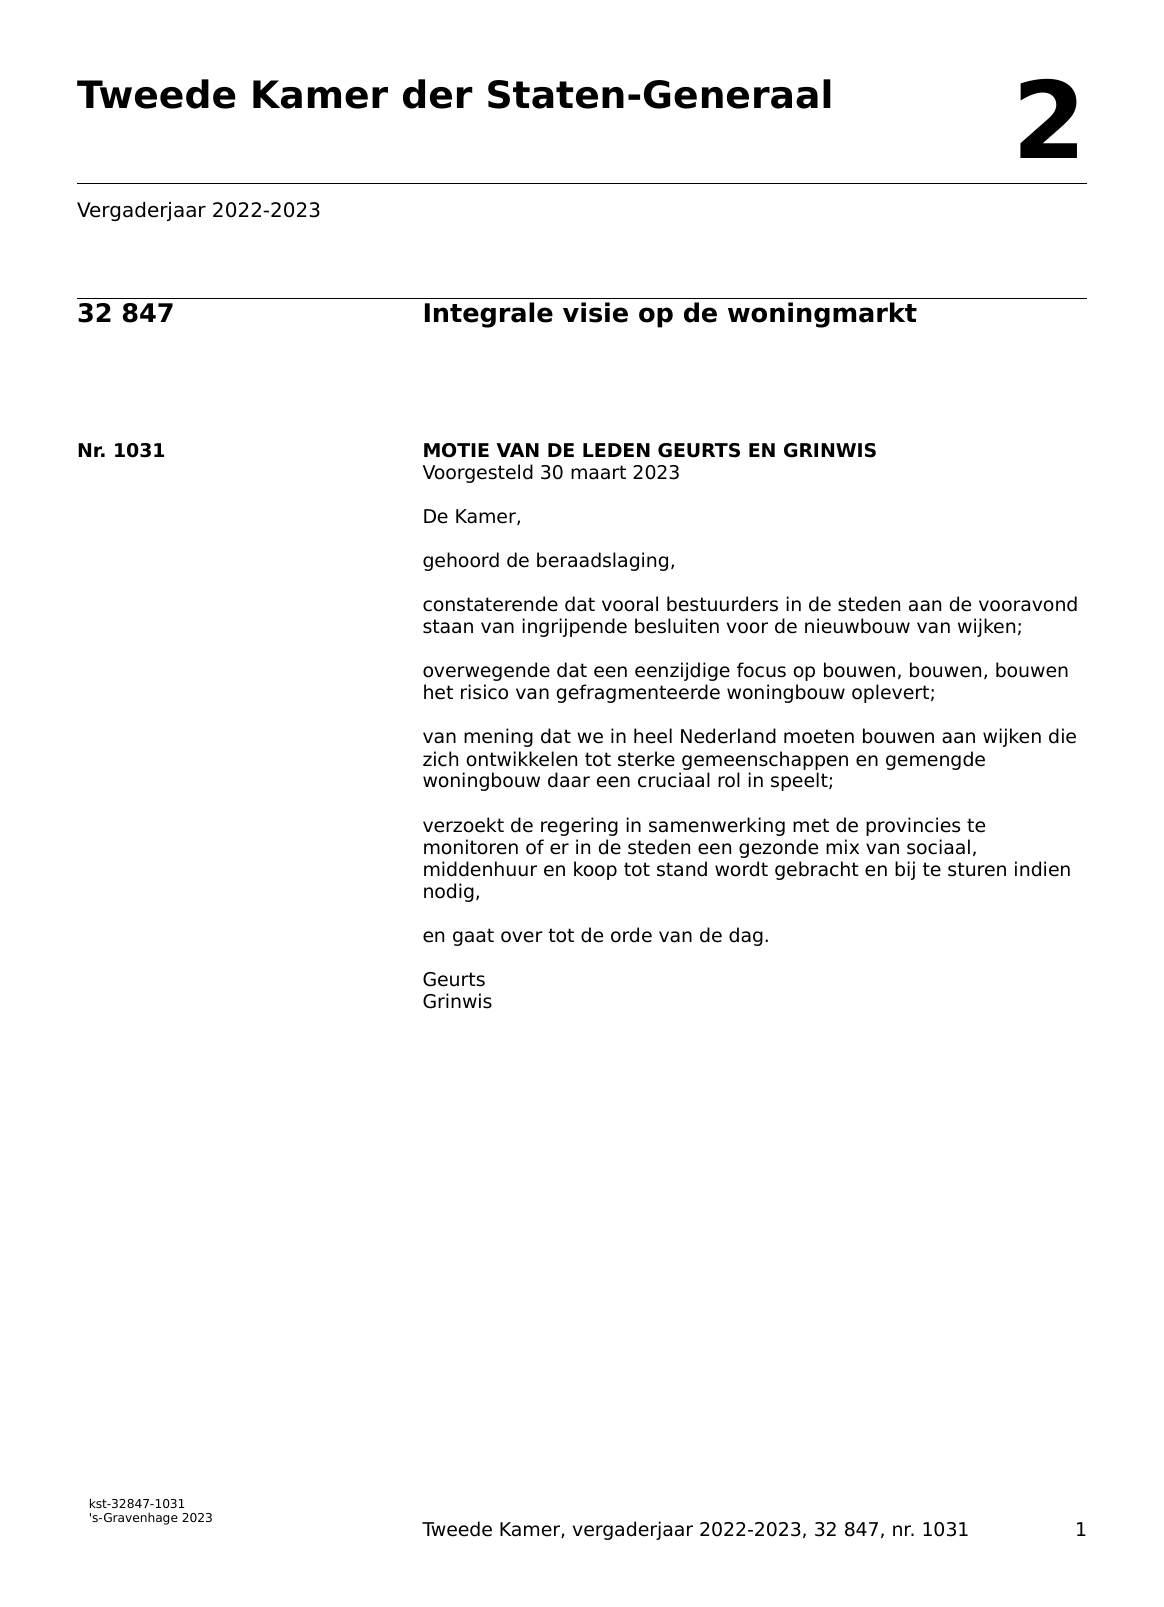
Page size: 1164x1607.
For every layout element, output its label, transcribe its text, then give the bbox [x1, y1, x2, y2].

text Voorgesteld 30 maart 2023 [422, 462, 1087, 484]
text gehoord de beraadslaging, [422, 550, 1087, 572]
text verzoekt de regering in samenwerking met de provincies te monitoren of er in de steden een gezonde mix van sociaal, middenhuur en koop tot stand wordt gebracht en bij te sturen indien nodig, [422, 814, 1087, 902]
text van mening dat we in heel Nederland moeten bouwen aan wijken die zich ontwikkelen tot sterke gemeenschappen en gemengde woningbouw daar een cruciaal rol in speelt; [422, 726, 1087, 792]
subtitle 32 847 Integrale visie op de woningmarkt [77, 299, 1087, 329]
table_header 2 [886, 59, 1087, 183]
text 's-Gravenhage 2023 [88, 1511, 323, 1525]
text Grinwis [422, 991, 1087, 1013]
subtitle Nr. 1031 MOTIE VAN DE LEDEN GEURTS EN GRINWIS [77, 440, 1087, 462]
text De Kamer, [422, 506, 1087, 528]
text en gaat over tot de orde van de dag. [422, 925, 1087, 947]
text constaterende dat vooral bestuurders in de steden aan de vooravond staan van ingrijpende besluiten voor de nieuwbouw van wijken; [422, 594, 1087, 638]
text Geurts [422, 969, 1087, 991]
table_header Tweede Kamer der Staten-Generaal [77, 59, 886, 183]
table_cell Vergaderjaar 2022-2023 [77, 184, 1087, 298]
text kst-32847-1031 [88, 1497, 323, 1511]
text overwegende dat een eenzijdige focus op bouwen, bouwen, bouwen het risico van gefragmenteerde woningbouw oplevert; [422, 660, 1087, 704]
